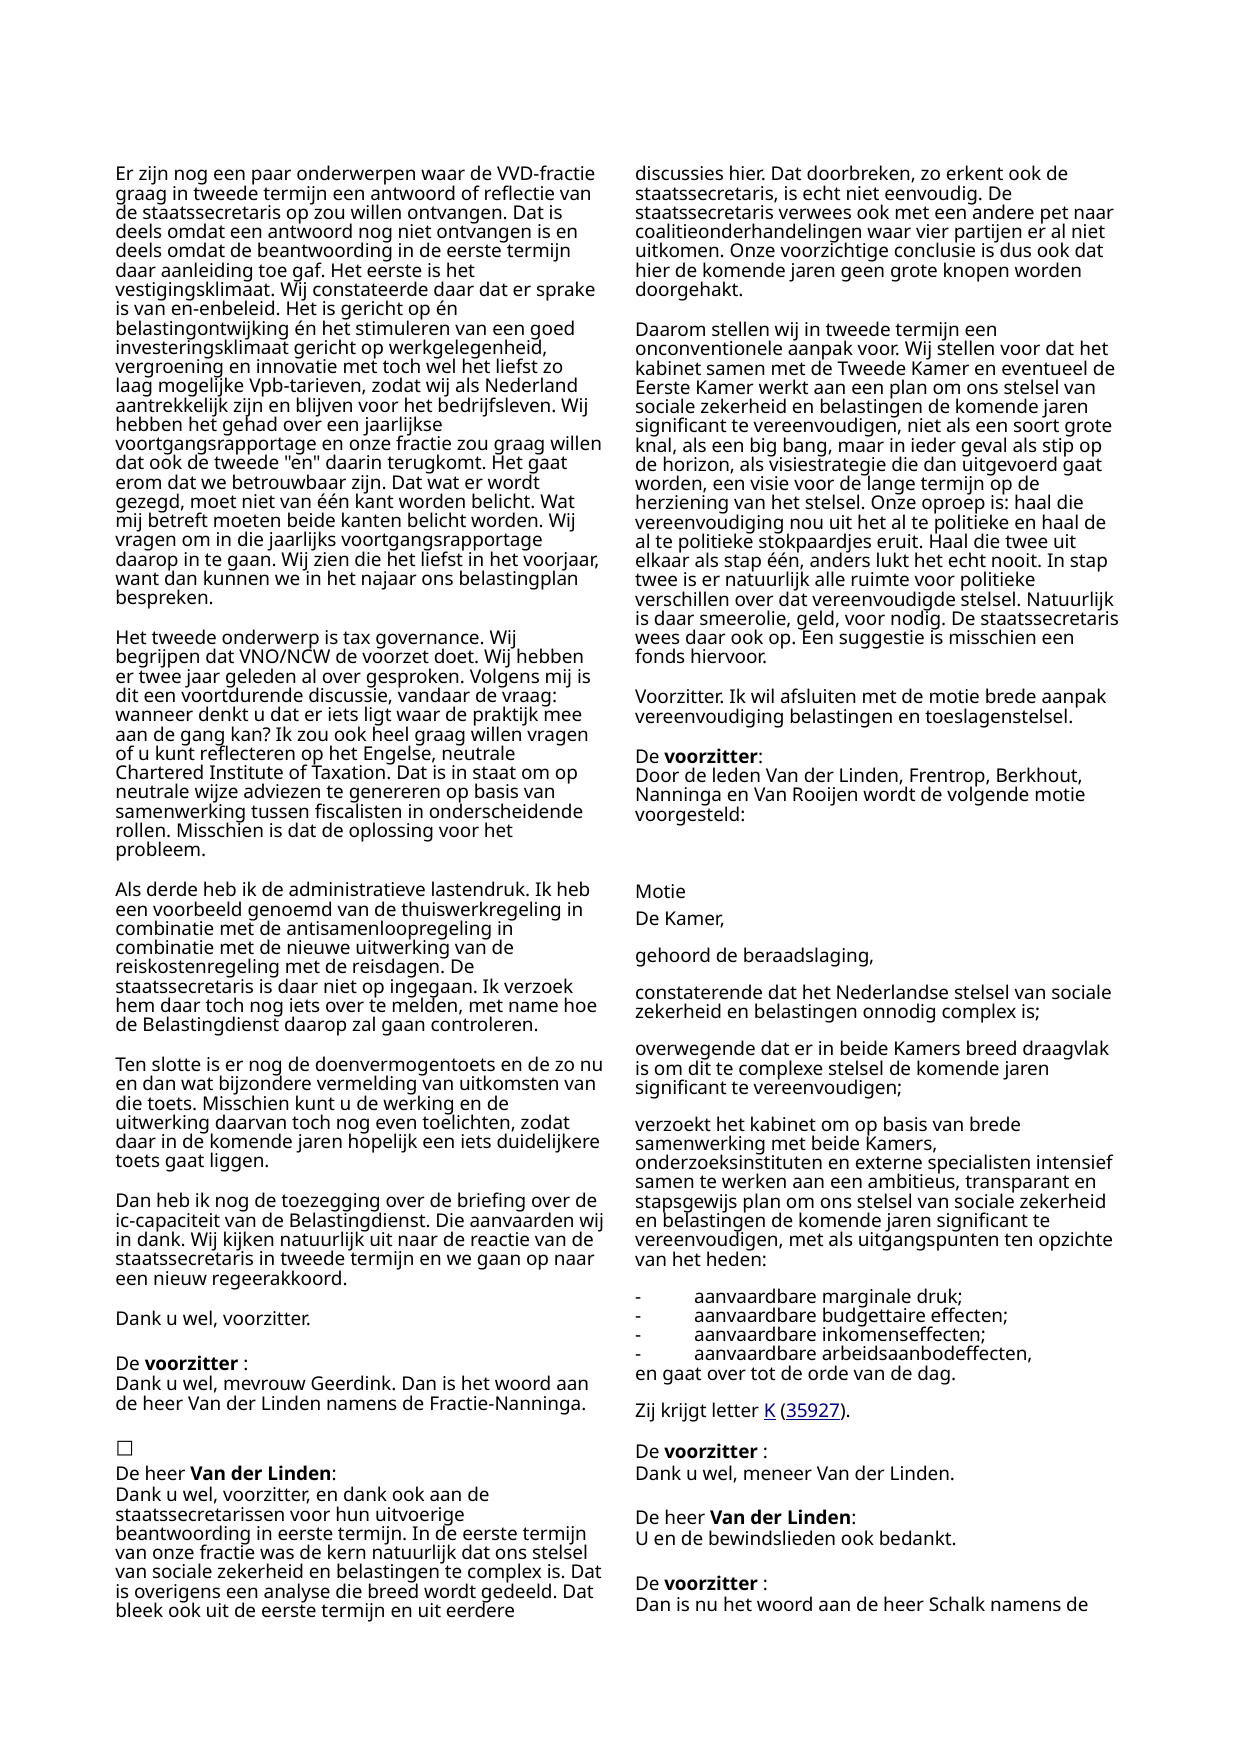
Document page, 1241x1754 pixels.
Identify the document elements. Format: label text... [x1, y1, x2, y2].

list aanvaardbare arbeidsaanbodeffecten, [635, 1345, 1125, 1365]
text Het tweede onderwerp is tax governance. Wij begrijpen dat VNO/NCW de voorzet doet. Wij hebben er twee jaar geleden al over gesproken. Volgens mij is dit een voortdurende discussie, vandaar de vraag: wanneer denkt u dat er iets ligt waar de praktijk mee aan de gang kan? Ik zou ook heel graag willen vragen of u kunt reflecteren op het Engelse, neutrale Chartered Institute of Taxation. Dat is in staat om op neutrale wijze adviezen te genereren op basis van samenwerking tussen fiscalisten in onderscheidende rollen. Misschien is dat de oplossing voor het probleem. [115, 629, 605, 861]
text verzoekt het kabinet om op basis van brede samenwerking met beide Kamers, onderzoeksinstituten en externe specialisten intensief samen te werken aan een ambitieus, transparant en stapsgewijs plan om ons stelsel van sociale zekerheid en belastingen de komende jaren significant te vereenvoudigen, met als uitgangspunten ten opzichte van het heden: [635, 1116, 1125, 1270]
text Als derde heb ik de administratieve lastendruk. Ik heb een voorbeeld genoemd van de thuiswerkregeling in combinatie met de antisamenloopregeling in combinatie met de nieuwe uitwerking van de reiskostenregeling met de reisdagen. De staatssecretaris is daar niet op ingegaan. Ik verzoek hem daar toch nog iets over te melden, met name hoe de Belastingdienst daarop zal gaan controleren. [115, 881, 605, 1035]
text De heer Van der Linden: [115, 1461, 605, 1486]
text Voorzitter. Ik wil afsluiten met de motie brede aanpak vereenvoudiging belastingen en toeslagenstelsel. [635, 688, 1125, 727]
text De voorzitter : [635, 1439, 1125, 1464]
text De heer Van der Linden: [635, 1504, 1125, 1530]
text Dan heb ik nog de toezegging over de briefing over de ic-capaciteit van de Belastingdienst. Die aanvaarden wij in dank. Wij kijken natuurlijk uit naar de reactie van de staatssecretaris in tweede termijn en we gaan op naar een nieuw regeerakkoord. [115, 1192, 605, 1289]
text U en de bewindslieden ook bedankt. [635, 1530, 1125, 1549]
text De voorzitter: [635, 748, 1125, 767]
text gehoord de beraadslaging, [635, 947, 1125, 966]
text Dank u wel, mevrouw Geerdink. Dan is het woord aan de heer Van der Linden namens de Fractie-Nanninga. [115, 1375, 605, 1414]
list aanvaardbare marginale druk; [635, 1288, 1125, 1307]
text discussies hier. Dat doorbreken, zo erkent ook de staatssecretaris, is echt niet eenvoudig. De staatssecretaris verwees ook met een andere pet naar coalitieonderhandelingen waar vier partijen er al niet uitkomen. Onze voorzichtige conclusie is dus ook dat hier de komende jaren geen grote knopen worden doorgehakt. [635, 165, 1125, 300]
text Dank u wel, meneer Van der Linden. [635, 1464, 1125, 1484]
text Dank u wel, voorzitter, en dank ook aan de staatssecretarissen voor hun uitvoerige beantwoording in eerste termijn. In de eerste termijn van onze fractie was de kern natuurlijk dat ons stelsel van sociale zekerheid en belastingen te complex is. Dat is overigens een analyse die breed wordt gedeeld. Dat bleek ook uit de eerste termijn en uit eerdere [115, 1486, 605, 1621]
text ⬜ [115, 1435, 605, 1461]
text De Kamer, [635, 910, 1125, 929]
text Dan is nu het woord aan de heer Schalk namens de [635, 1596, 1125, 1615]
text overwegende dat er in beide Kamers breed draagvlak is om dit te complexe stelsel de komende jaren significant te vereenvoudigen; [635, 1040, 1125, 1098]
text Motie [635, 878, 1125, 904]
text De voorzitter : [115, 1350, 605, 1375]
text en gaat over tot de orde van de dag. [635, 1365, 1125, 1384]
list aanvaardbare inkomenseffecten; [635, 1326, 1125, 1345]
list aanvaardbare budgettaire effecten; [635, 1307, 1125, 1326]
text Dank u wel, voorzitter. [115, 1309, 605, 1329]
text constaterende dat het Nederlandse stelsel van sociale zekerheid en belastingen onnodig complex is; [635, 984, 1125, 1022]
text De voorzitter : [635, 1570, 1125, 1596]
text Daarom stellen wij in tweede termijn een onconventionele aanpak voor. Wij stellen voor dat het kabinet samen met de Tweede Kamer en eventueel de Eerste Kamer werkt aan een plan om ons stelsel van sociale zekerheid en belastingen de komende jaren significant te vereenvoudigen, niet als een soort grote knal, als een big bang, maar in ieder geval als stip op de horizon, als visiestrategie die dan uitgevoerd gaat worden, een visie voor de lange termijn op de herziening van het stelsel. Onze oproep is: haal die vereenvoudiging nou uit het al te politieke en haal de al te politieke stokpaardjes eruit. Haal die twee uit elkaar als stap één, anders lukt het echt nooit. In stap twee is er natuurlijk alle ruimte voor politieke verschillen over dat vereenvoudigde stelsel. Natuurlijk is daar smeerolie, geld, voor nodig. De staatssecretaris wees daar ook op. Een suggestie is misschien een fonds hiervoor. [635, 321, 1125, 668]
text Zij krijgt letter K (35927). [635, 1402, 1125, 1421]
text Ten slotte is er nog de doenvermogentoets en de zo nu en dan wat bijzondere vermelding van uitkomsten van die toets. Misschien kunt u de werking en de uitwerking daarvan toch nog even toelichten, zodat daar in de komende jaren hopelijk een iets duidelijkere toets gaat liggen. [115, 1056, 605, 1172]
text Door de leden Van der Linden, Frentrop, Berkhout, Nanninga en Van Rooijen wordt de volgende motie voorgesteld: [635, 767, 1125, 825]
text Er zijn nog een paar onderwerpen waar de VVD-fractie graag in tweede termijn een antwoord of reflectie van de staatssecretaris op zou willen ontvangen. Dat is deels omdat een antwoord nog niet ontvangen is en deels omdat de beantwoording in de eerste termijn daar aanleiding toe gaf. Het eerste is het vestigingsklimaat. Wij constateerde daar dat er sprake is van en-enbeleid. Het is gericht op én belastingontwijking én het stimuleren van een goed investeringsklimaat gericht op werkgelegenheid, vergroening en innovatie met toch wel het liefst zo laag mogelijke Vpb-tarieven, zodat wij als Nederland aantrekkelijk zijn en blijven voor het bedrijfsleven. Wij hebben het gehad over een jaarlijkse voortgangsrapportage en onze fractie zou graag willen dat ook de tweede "en" daarin terugkomt. Het gaat erom dat we betrouwbaar zijn. Dat wat er wordt gezegd, moet niet van één kant worden belicht. Wat mij betreft moeten beide kanten belicht worden. Wij vragen om in die jaarlijks voortgangsrapportage daarop in te gaan. Wij zien die het liefst in het voorjaar, want dan kunnen we in het najaar ons belastingplan bespreken. [115, 165, 605, 608]
